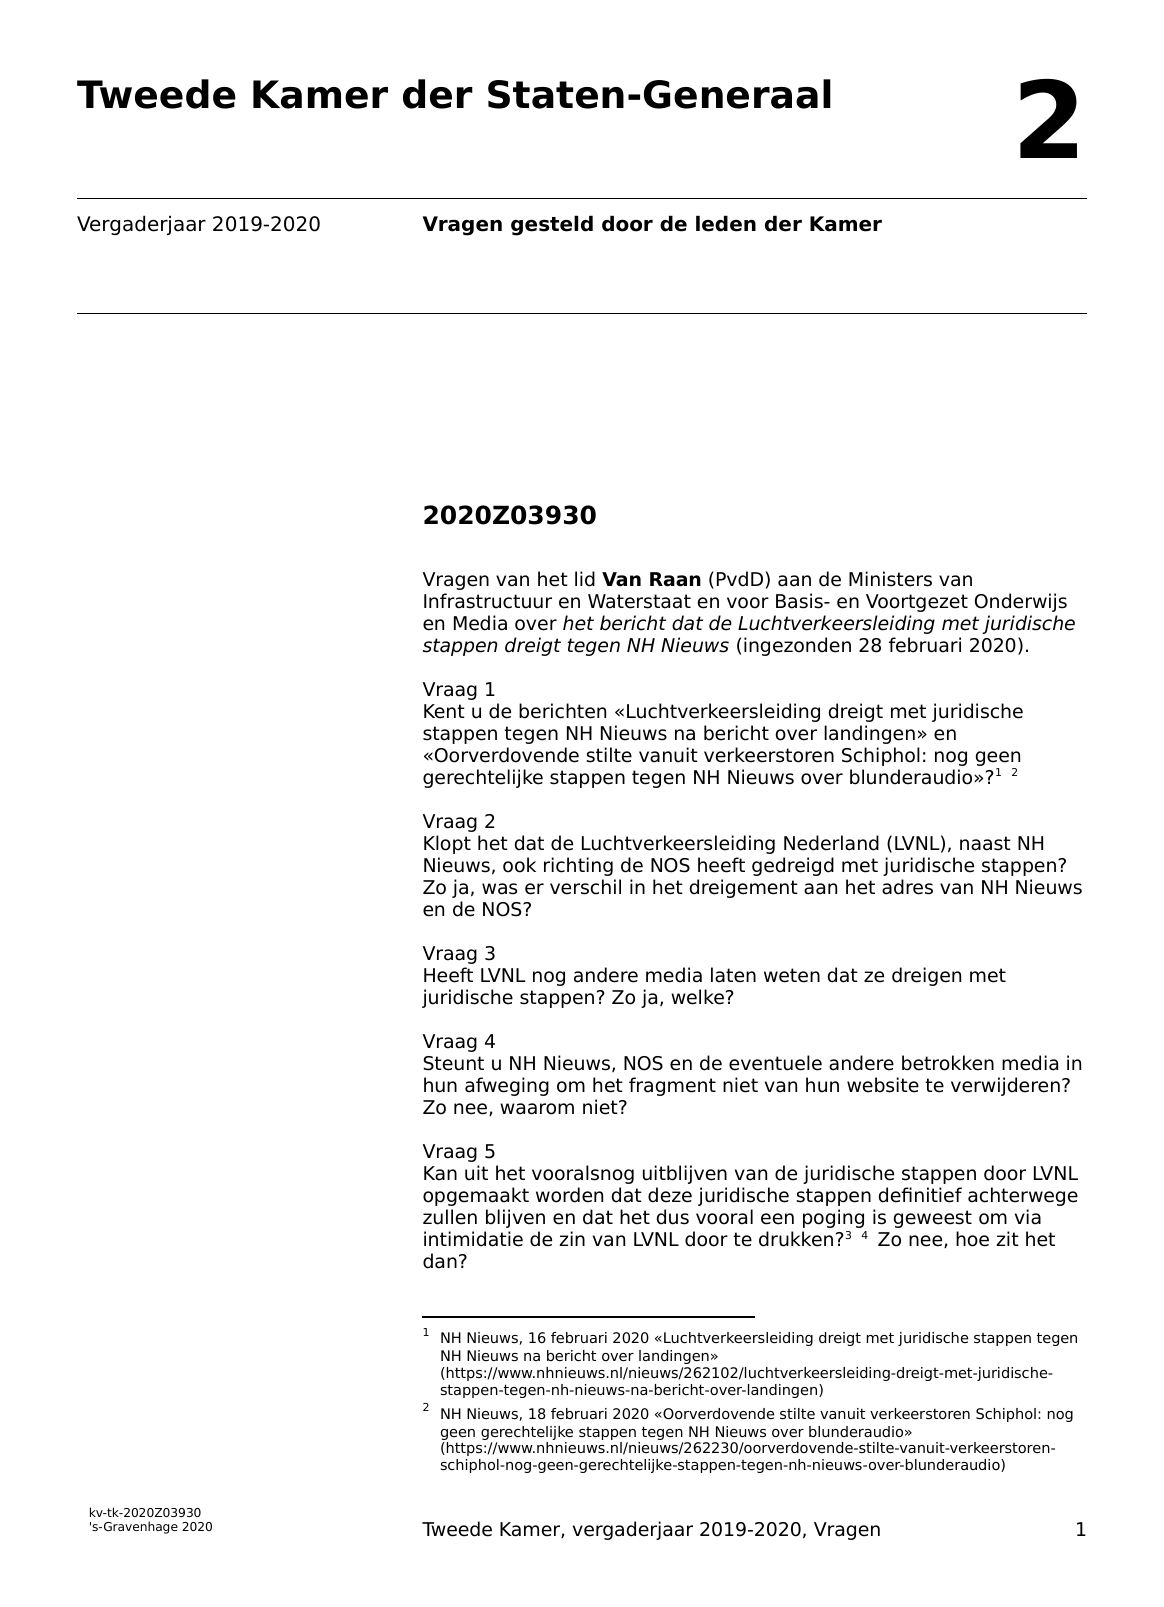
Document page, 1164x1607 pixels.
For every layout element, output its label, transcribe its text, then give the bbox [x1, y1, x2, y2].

text NH Nieuws, 16 februari 2020 «Luchtverkeersleiding dreigt met juridische stappen tegen NH Nieuws na bericht over landingen» (https://www.nhnieuws.nl/nieuws/262102/luchtverkeersleiding-dreigt-met-juridische-stappen-tegen-nh-nieuws-na-bericht-over-landingen) [422, 1326, 1087, 1399]
text Vraag 1 [422, 679, 1087, 701]
table_header Tweede Kamer der Staten-Generaal [77, 59, 886, 198]
text kv-tk-2020Z03930 [88, 1506, 323, 1520]
text 2020Z03930 [422, 501, 1087, 531]
text Kan uit het vooralsnog uitblijven van de juridische stappen door LVNL opgemaakt worden dat deze juridische stappen definitief achterwege zullen blijven en dat het dus vooral een poging is geweest om via intimidatie de zin van LVNL door te drukken? Zo nee, hoe zit het dan? [422, 1163, 1087, 1273]
text Vraag 3 [422, 943, 1087, 965]
table_cell Vergaderjaar 2019-2020 [77, 199, 422, 313]
text Vraag 4 [422, 1031, 1087, 1053]
table_cell Vragen gesteld door de leden der Kamer [422, 199, 1087, 313]
text Klopt het dat de Luchtverkeersleiding Nederland (LVNL), naast NH Nieuws, ook richting de NOS heeft gedreigd met juridische stappen? Zo ja, was er verschil in het dreigement aan het adres van NH Nieuws en de NOS? [422, 833, 1087, 921]
text Steunt u NH Nieuws, NOS en de eventuele andere betrokken media in hun afweging om het fragment niet van hun website te verwijderen? Zo nee, waarom niet? [422, 1053, 1087, 1119]
text 's-Gravenhage 2020 [88, 1520, 323, 1534]
table_header 2 [886, 59, 1087, 198]
text Vragen van het lid Van Raan (PvdD) aan de Ministers van Infrastructuur en Waterstaat en voor Basis- en Voortgezet Onderwijs en Media over het bericht dat de Luchtverkeersleiding met juridische stappen dreigt tegen NH Nieuws (ingezonden 28 februari 2020). [422, 569, 1087, 657]
text Vraag 2 [422, 811, 1087, 833]
text Kent u de berichten «Luchtverkeersleiding dreigt met juridische stappen tegen NH Nieuws na bericht over landingen» en «Oorverdovende stilte vanuit verkeerstoren Schiphol: nog geen gerechtelijke stappen tegen NH Nieuws over blunderaudio»? [422, 701, 1087, 789]
text Heeft LVNL nog andere media laten weten dat ze dreigen met juridische stappen? Zo ja, welke? [422, 965, 1087, 1009]
text Vraag 5 [422, 1141, 1087, 1163]
text NH Nieuws, 18 februari 2020 «Oorverdovende stilte vanuit verkeerstoren Schiphol: nog geen gerechtelijke stappen tegen NH Nieuws over blunderaudio» (https://www.nhnieuws.nl/nieuws/262230/oorverdovende-stilte-vanuit-verkeerstoren-schiphol-nog-geen-gerechtelijke-stappen-tegen-nh-nieuws-over-blunderaudio) [422, 1402, 1087, 1474]
